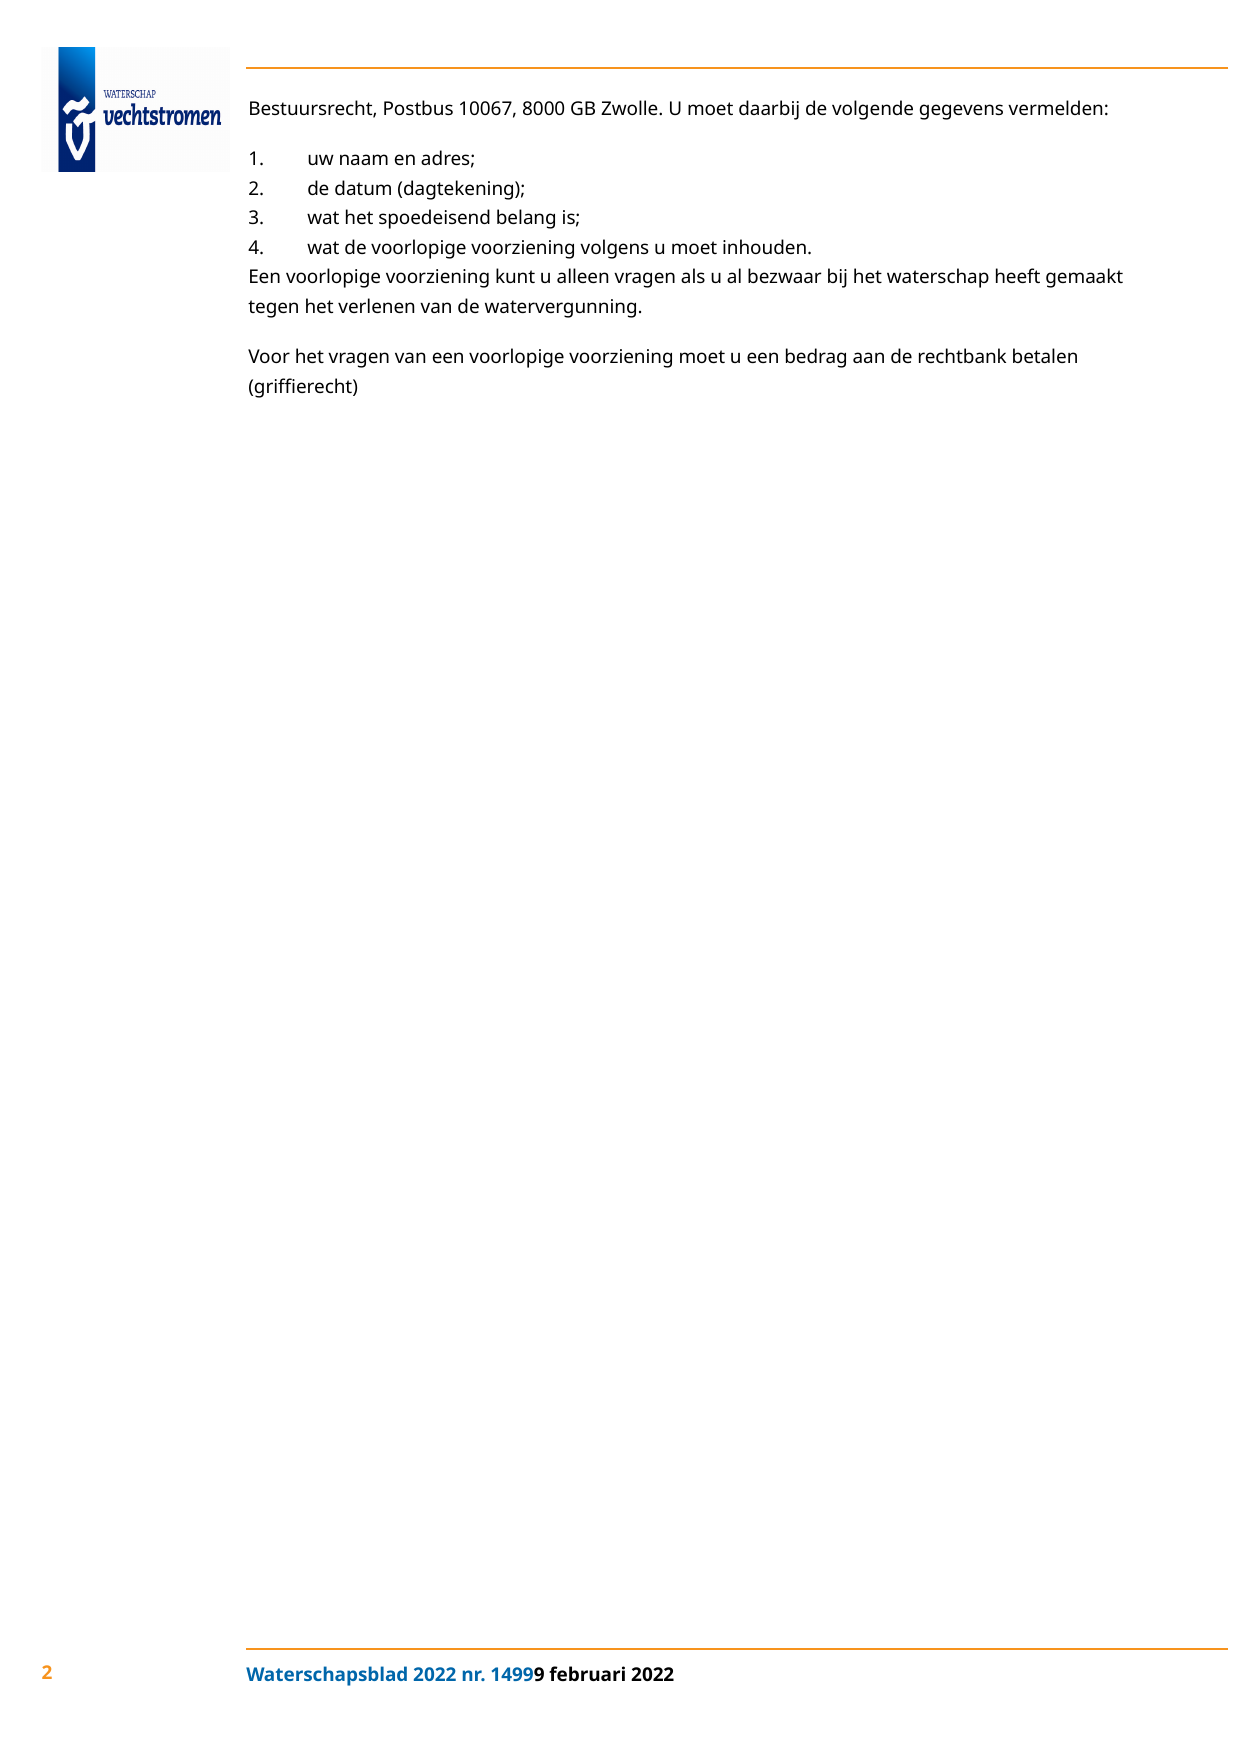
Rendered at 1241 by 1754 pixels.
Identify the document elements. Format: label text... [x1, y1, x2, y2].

picture [41, 47, 231, 172]
list wat het spoedeisend belang is; [248, 204, 1152, 230]
text Voor het vragen van een voorlopige voorziening moet u een bedrag aan de rechtbank betalen (griffierecht) [248, 343, 1152, 399]
text Een voorlopige voorziening kunt u alleen vragen als u al bezwaar bij het waterschap heeft gemaakt tegen het verlenen van de watervergunning. [248, 263, 1152, 319]
list wat de voorlopige voorziening volgens u moet inhouden. [248, 234, 1152, 260]
list uw naam en adres; [248, 145, 1152, 171]
list de datum (dagtekening); [248, 175, 1152, 201]
text Bestuursrecht, Postbus 10067, 8000 GB Zwolle. U moet daarbij de volgende gegevens vermelden: [248, 95, 1152, 121]
